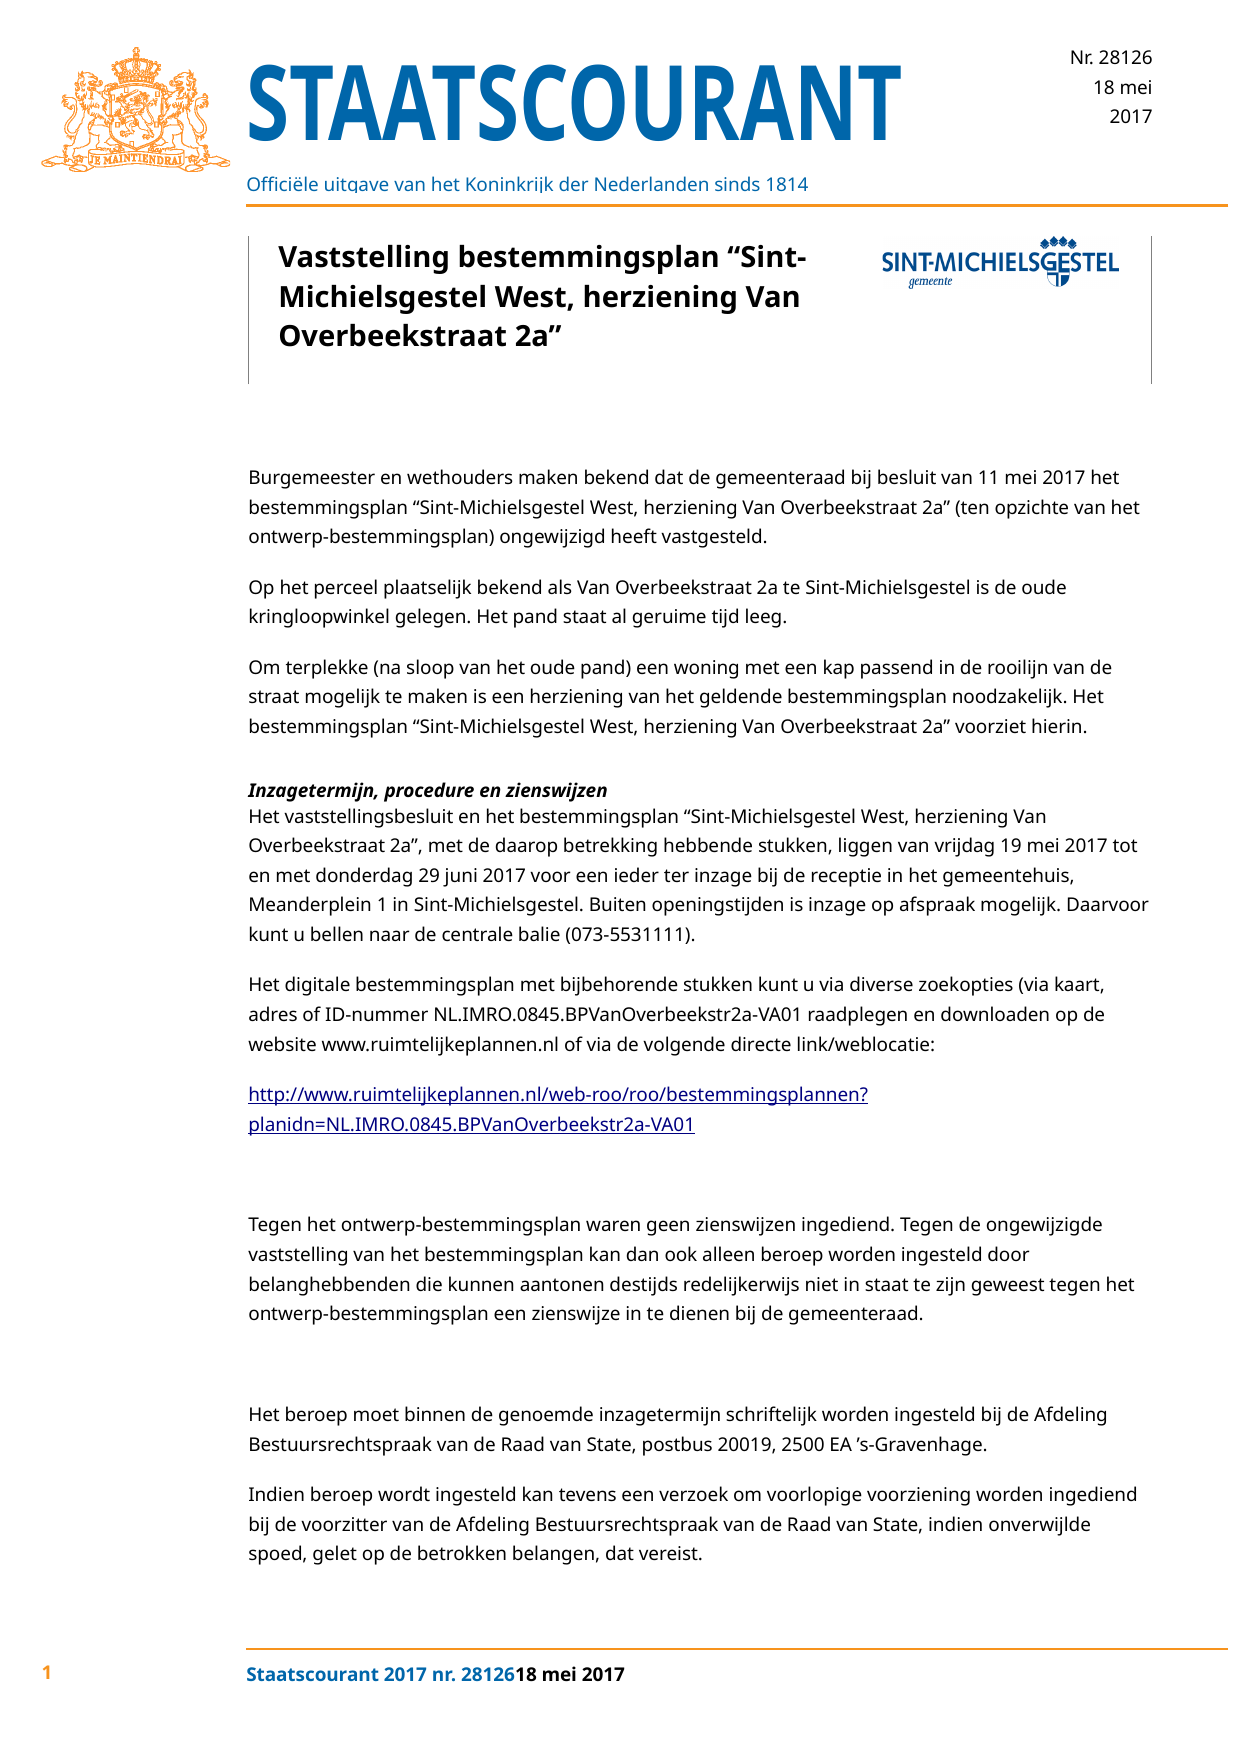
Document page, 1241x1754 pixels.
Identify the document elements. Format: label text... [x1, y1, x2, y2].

picture [41, 47, 231, 172]
text Tegen het ontwerp-bestemmingsplan waren geen zienswijzen ingediend. Tegen de ongewijzigde vaststelling van het bestemmingsplan kan dan ook alleen beroep worden ingesteld door belanghebbenden die kunnen aantonen destijds redelijkerwijs niet in staat te zijn geweest tegen het ontwerp-bestemmingsplan een zienswijze in te dienen bij de gemeenteraad. [248, 1212, 1152, 1326]
text Het vaststellingsbesluit en het bestemmingsplan “Sint-Michielsgestel West, herziening Van Overbeekstraat 2a”, met de daarop betrekking hebbende stukken, liggen van vrijdag 19 mei 2017 tot en met donderdag 29 juni 2017 voor een ieder ter inzage bij de receptie in het gemeentehuis, Meanderplein 1 in Sint-Michielsgestel. Buiten openingstijden is inzage op afspraak mogelijk. Daarvoor kunt u bellen naar de centrale balie (073-5531111). [248, 803, 1152, 947]
text http://www.ruimtelijkeplannen.nl/web-roo/roo/bestemmingsplannen?planidn=NL.IMRO.0845.BPVanOverbeekstr2a-VA01 [248, 1081, 1152, 1136]
table_header Vaststelling bestemmingsplan “Sint-Michielsgestel West, herziening Van Overbeekstraat 2a” [249, 236, 850, 384]
text Indien beroep wordt ingesteld kan tevens een verzoek om voorlopige voorziening worden ingediend bij de voorzitter van de Afdeling Bestuursrechtspraak van de Raad van State, indien onverwijlde spoed, gelet op de betrokken belangen, dat vereist. [248, 1481, 1152, 1566]
table_header [850, 236, 1151, 384]
text Het beroep moet binnen de genoemde inzagetermijn schriftelijk worden ingesteld bij de Afdeling Bestuursrechtspraak van de Raad van State, postbus 20019, 2500 EA ’s-Gravenhage. [248, 1401, 1152, 1456]
text Burgemeester en wethouders maken bekend dat de gemeenteraad bij besluit van 11 mei 2017 het bestemmingsplan “Sint-Michielsgestel West, herziening Van Overbeekstraat 2a” (ten opzichte van het ontwerp-bestemmingsplan) ongewijzigd heeft vastgesteld. [248, 464, 1152, 549]
picture [882, 236, 1119, 289]
text Het digitale bestemmingsplan met bijbehorende stukken kunt u via diverse zoekopties (via kaart, adres of ID-nummer NL.IMRO.0845.BPVanOverbeekstr2a-VA01 raadplegen en downloaden op de website www.ruimtelijkeplannen.nl of via de volgende directe link/weblocatie: [248, 972, 1152, 1056]
text Inzagetermijn, procedure en zienswijzen [248, 777, 1152, 803]
text Op het perceel plaatselijk bekend als Van Overbeekstraat 2a te Sint-Michielsgestel is de oude kringloopwinkel gelegen. Het pand staat al geruime tijd leeg. [248, 574, 1152, 629]
text Om terplekke (na sloop van het oude pand) een woning met een kap passend in de rooilijn van de straat mogelijk te maken is een herziening van het geldende bestemmingsplan noodzakelijk. Het bestemmingsplan “Sint-Michielsgestel West, herziening Van Overbeekstraat 2a” voorziet hierin. [248, 654, 1152, 739]
